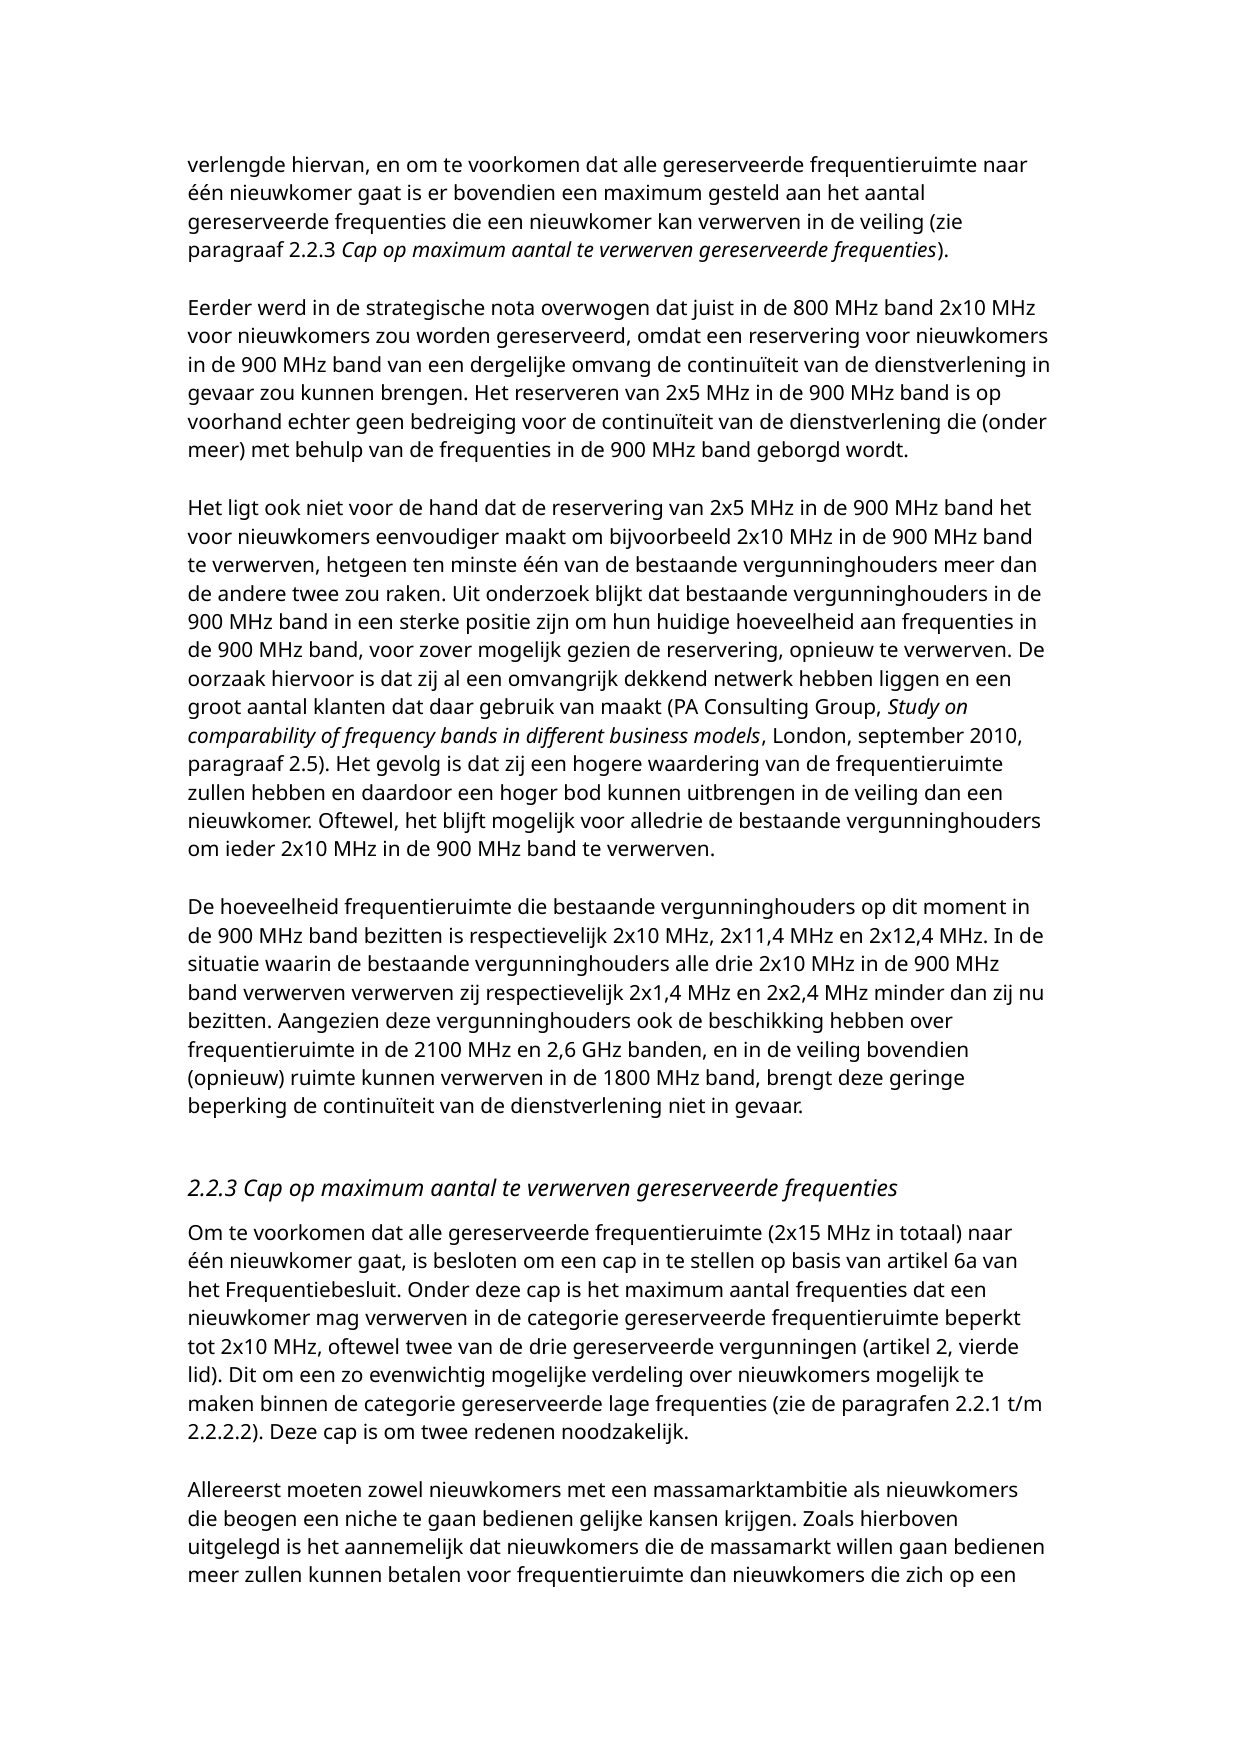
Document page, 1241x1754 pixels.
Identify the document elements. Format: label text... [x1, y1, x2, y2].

subtitle 2.2.3 Cap op maximum aantal te verwerven gereserveerde frequenties [187, 1172, 1053, 1203]
text Het ligt ook niet voor de hand dat de reservering van 2x5 MHz in de 900 MHz band het voor nieuwkomers eenvoudiger maakt om bijvoorbeeld 2x10 MHz in de 900 MHz band te verwerven, hetgeen ten minste één van de bestaande vergunninghouders meer dan de andere twee zou raken. Uit onderzoek blijkt dat bestaande vergunninghouders in de 900 MHz band in een sterke positie zijn om hun huidige hoeveelheid aan frequenties in de 900 MHz band, voor zover mogelijk gezien de reservering, opnieuw te verwerven. De oorzaak hiervoor is dat zij al een omvangrijk dekkend netwerk hebben liggen en een groot aantal klanten dat daar gebruik van maakt (PA Consulting Group, Study on comparability of frequency bands in different business models, London, september 2010, paragraaf 2.5). Het gevolg is dat zij een hogere waardering van de frequentieruimte zullen hebben en daardoor een hoger bod kunnen uitbrengen in de veiling dan een nieuwkomer. Oftewel, het blijft mogelijk voor alledrie de bestaande vergunninghouders om ieder 2x10 MHz in de 900 MHz band te verwerven. [187, 493, 1053, 863]
text verlengde hiervan, en om te voorkomen dat alle gereserveerde frequentieruimte naar één nieuwkomer gaat is er bovendien een maximum gesteld aan het aantal gereserveerde frequenties die een nieuwkomer kan verwerven in de veiling (zie paragraaf 2.2.3 Cap op maximum aantal te verwerven gereserveerde frequenties). [187, 150, 1053, 264]
text Allereerst moeten zowel nieuwkomers met een massamarktambitie als nieuwkomers die beogen een niche te gaan bedienen gelijke kansen krijgen. Zoals hierboven uitgelegd is het aannemelijk dat nieuwkomers die de massamarkt willen gaan bedienen meer zullen kunnen betalen voor frequentieruimte dan nieuwkomers die zich op een [187, 1475, 1053, 1589]
text De hoeveelheid frequentieruimte die bestaande vergunninghouders op dit moment in de 900 MHz band bezitten is respectievelijk 2x10 MHz, 2x11,4 MHz en 2x12,4 MHz. In de situatie waarin de bestaande vergunninghouders alle drie 2x10 MHz in de 900 MHz band verwerven verwerven zij respectievelijk 2x1,4 MHz en 2x2,4 MHz minder dan zij nu bezitten. Aangezien deze vergunninghouders ook de beschikking hebben over frequentieruimte in de 2100 MHz en 2,6 GHz banden, en in de veiling bovendien (opnieuw) ruimte kunnen verwerven in de 1800 MHz band, brengt deze geringe beperking de continuïteit van de dienstverlening niet in gevaar. [187, 892, 1053, 1120]
text Om te voorkomen dat alle gereserveerde frequentieruimte (2x15 MHz in totaal) naar één nieuwkomer gaat, is besloten om een cap in te stellen op basis van artikel 6a van het Frequentiebesluit. Onder deze cap is het maximum aantal frequenties dat een nieuwkomer mag verwerven in de categorie gereserveerde frequentieruimte beperkt tot 2x10 MHz, oftewel twee van de drie gereserveerde vergunningen (artikel 2, vierde lid). Dit om een zo evenwichtig mogelijke verdeling over nieuwkomers mogelijk te maken binnen de categorie gereserveerde lage frequenties (zie de paragrafen 2.2.1 t/m 2.2.2.2). Deze cap is om twee redenen noodzakelijk. [187, 1218, 1053, 1446]
text Eerder werd in de strategische nota overwogen dat juist in de 800 MHz band 2x10 MHz voor nieuwkomers zou worden gereserveerd, omdat een reservering voor nieuwkomers in de 900 MHz band van een dergelijke omvang de continuïteit van de dienstverlening in gevaar zou kunnen brengen. Het reserveren van 2x5 MHz in de 900 MHz band is op voorhand echter geen bedreiging voor de continuïteit van de dienstverlening die (onder meer) met behulp van de frequenties in de 900 MHz band geborgd wordt. [187, 293, 1053, 464]
